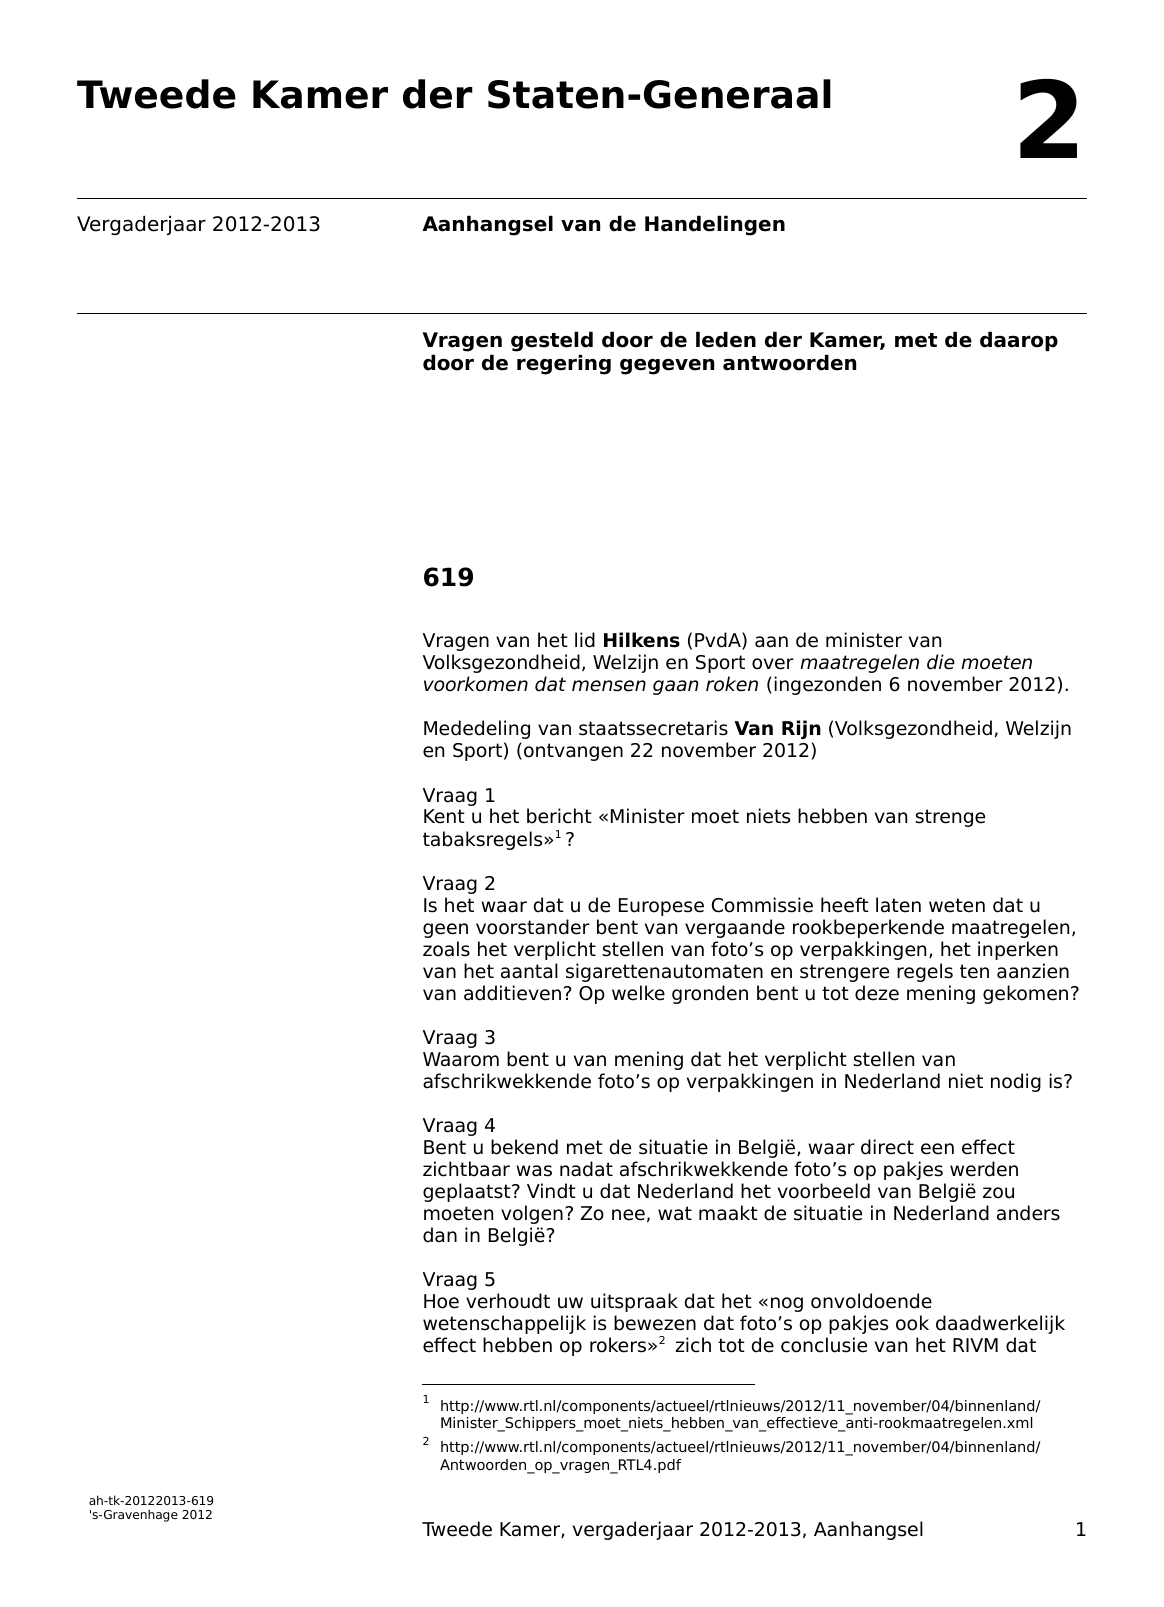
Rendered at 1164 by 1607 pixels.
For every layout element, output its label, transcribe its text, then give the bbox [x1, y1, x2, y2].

text Bent u bekend met de situatie in België, waar direct een effect zichtbaar was nadat afschrikwekkende foto’s op pakjes werden geplaatst? Vindt u dat Nederland het voorbeeld van België zou moeten volgen? Zo nee, wat maakt de situatie in Nederland anders dan in België? [422, 1137, 1087, 1247]
text Vraag 2 [422, 873, 1087, 894]
text Vraag 5 [422, 1269, 1087, 1291]
text Vraag 1 [422, 784, 1087, 806]
text Hoe verhoudt uw uitspraak dat het «nog onvoldoende wetenschappelijk is bewezen dat foto’s op pakjes ook daadwerkelijk effect hebben op rokers» zich tot de conclusie van het RIVM dat [422, 1291, 1087, 1357]
text Kent u het bericht «Minister moet niets hebben van strenge tabaksregels»? [422, 806, 1087, 850]
text 619 [422, 563, 1087, 592]
text 's-Gravenhage 2012 [88, 1508, 323, 1522]
text ah-tk-20122013-619 [88, 1494, 323, 1508]
table_cell Vergaderjaar 2012-2013 [77, 199, 422, 313]
text Waarom bent u van mening dat het verplicht stellen van afschrikwekkende foto’s op verpakkingen in Nederland niet nodig is? [422, 1049, 1087, 1093]
text http://www.rtl.nl/components/actueel/rtlnieuws/2012/11_november/04/binnenland/Minister_Schippers_moet_niets_hebben_van_effectieve_anti-rookmaatregelen.xml [422, 1393, 1087, 1432]
table_cell [77, 314, 422, 375]
table_cell Vragen gesteld door de leden der Kamer, met de daarop door de regering gegeven antwoorden [422, 314, 1087, 375]
table_header Tweede Kamer der Staten-Generaal [77, 59, 886, 198]
text Vragen van het lid Hilkens (PvdA) aan de minister van Volksgezondheid, Welzijn en Sport over maatregelen die moeten voorkomen dat mensen gaan roken (ingezonden 6 november 2012). [422, 630, 1087, 696]
text Is het waar dat u de Europese Commissie heeft laten weten dat u geen voorstander bent van vergaande rookbeperkende maatregelen, zoals het verplicht stellen van foto’s op verpakkingen, het inperken van het aantal sigarettenautomaten en strengere regels ten aanzien van additieven? Op welke gronden bent u tot deze mening gekomen? [422, 894, 1087, 1004]
text http://www.rtl.nl/components/actueel/rtlnieuws/2012/11_november/04/binnenland/Antwoorden_op_vragen_RTL4.pdf [422, 1435, 1087, 1474]
text Mededeling van staatssecretaris Van Rijn (Volksgezondheid, Welzijn en Sport) (ontvangen 22 november 2012) [422, 718, 1087, 762]
text Vraag 4 [422, 1115, 1087, 1137]
table_cell Aanhangsel van de Handelingen [422, 199, 1087, 313]
text Vraag 3 [422, 1027, 1087, 1049]
table_header 2 [886, 59, 1087, 198]
